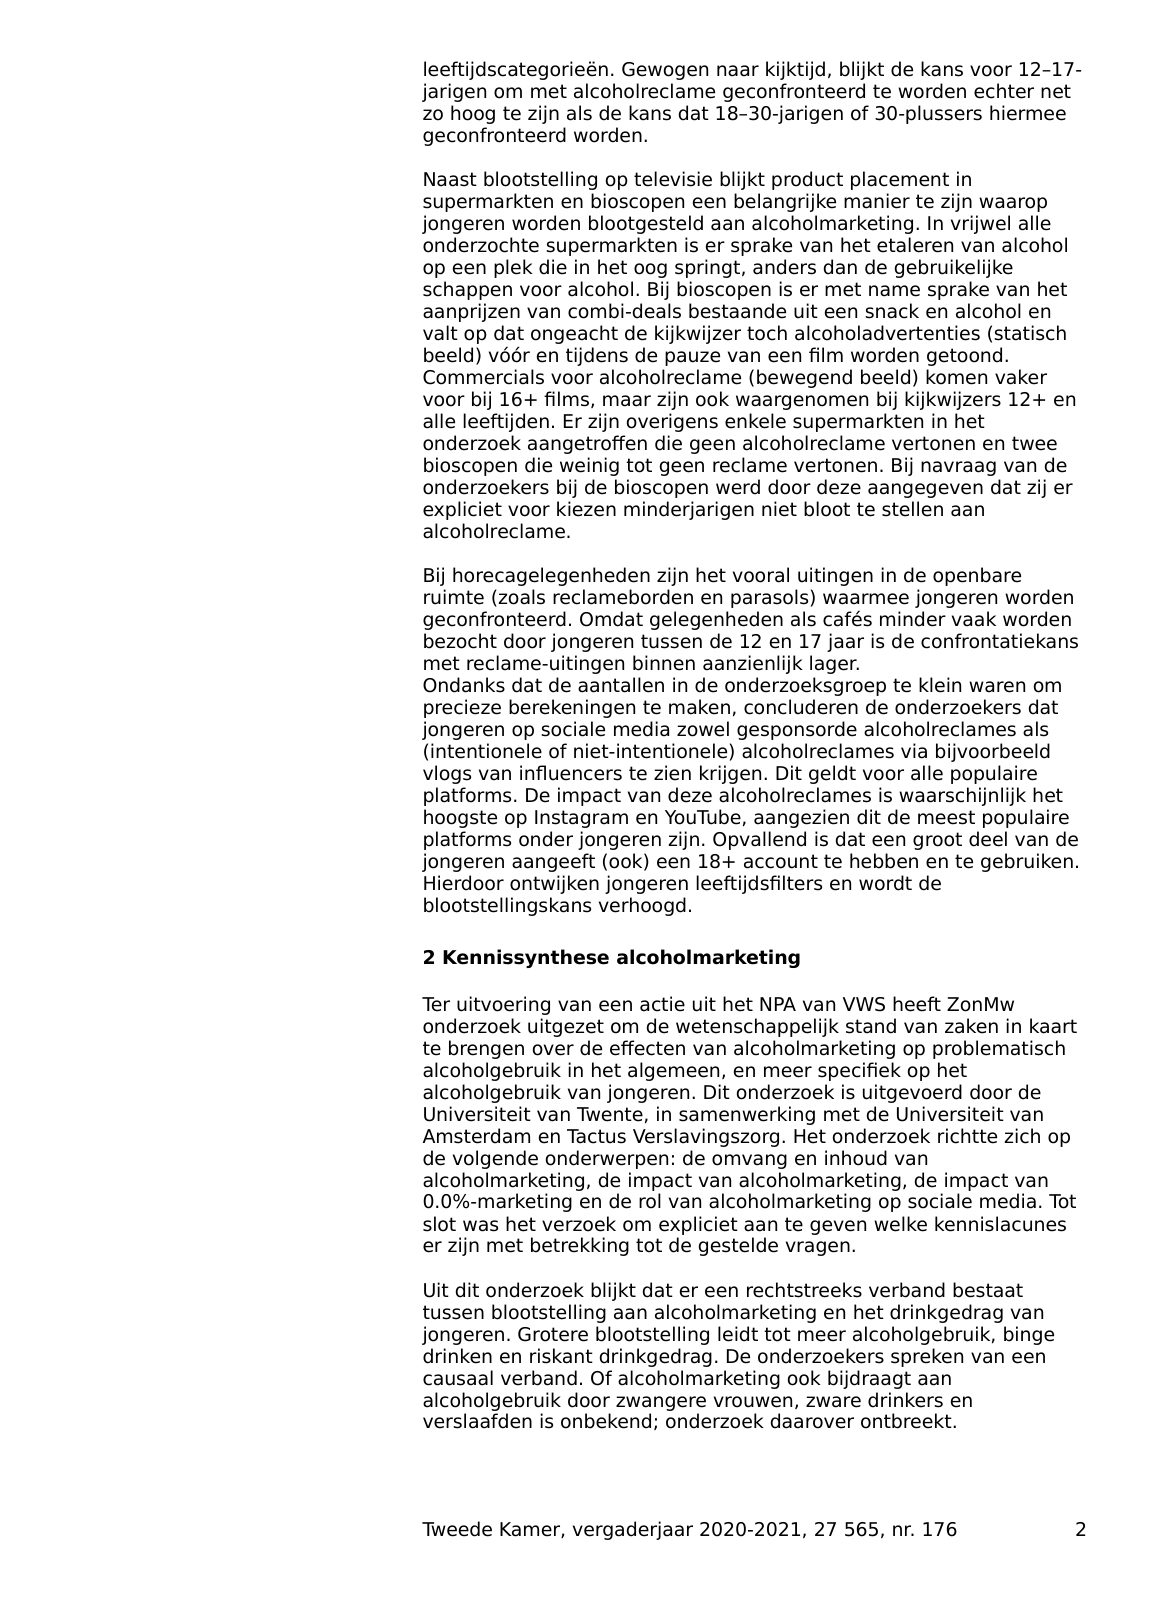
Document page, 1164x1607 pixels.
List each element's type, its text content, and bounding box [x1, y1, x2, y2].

text Uit dit onderzoek blijkt dat er een rechtstreeks verband bestaat tussen blootstelling aan alcoholmarketing en het drinkgedrag van jongeren. Grotere blootstelling leidt tot meer alcoholgebruik, binge drinken en riskant drinkgedrag. De onderzoekers spreken van een causaal verband. Of alcoholmarketing ook bijdraagt aan alcoholgebruik door zwangere vrouwen, zware drinkers en verslaafden is onbekend; onderzoek daarover ontbreekt. [422, 1279, 1087, 1433]
text Ter uitvoering van een actie uit het NPA van VWS heeft ZonMw onderzoek uitgezet om de wetenschappelijk stand van zaken in kaart te brengen over de effecten van alcoholmarketing op problematisch alcoholgebruik in het algemeen, en meer specifiek op het alcoholgebruik van jongeren. Dit onderzoek is uitgevoerd door de Universiteit van Twente, in samenwerking met de Universiteit van Amsterdam en Tactus Verslavingszorg. Het onderzoek richtte zich op de volgende onderwerpen: de omvang en inhoud van alcoholmarketing, de impact van alcoholmarketing, de impact van 0.0%-marketing en de rol van alcoholmarketing op sociale media. Tot slot was het verzoek om expliciet aan te geven welke kennislacunes er zijn met betrekking tot de gestelde vragen. [422, 994, 1087, 1257]
text leeftijdscategorieën. Gewogen naar kijktijd, blijkt de kans voor 12–17-jarigen om met alcoholreclame geconfronteerd te worden echter net zo hoog te zijn als de kans dat 18–30-jarigen of 30-plussers hiermee geconfronteerd worden. [422, 59, 1087, 147]
text Ondanks dat de aantallen in de onderzoeksgroep te klein waren om precieze berekeningen te maken, concluderen de onderzoekers dat jongeren op sociale media zowel gesponsorde alcoholreclames als (intentionele of niet-intentionele) alcoholreclames via bijvoorbeeld vlogs van influencers te zien krijgen. Dit geldt voor alle populaire platforms. De impact van deze alcoholreclames is waarschijnlijk het hoogste op Instagram en YouTube, aangezien dit de meest populaire platforms onder jongeren zijn. Opvallend is dat een groot deel van de jongeren aangeeft (ook) een 18+ account te hebben en te gebruiken. Hierdoor ontwijken jongeren leeftijdsfilters en wordt de blootstellingskans verhoogd. [422, 675, 1087, 917]
subtitle 2 Kennissynthese alcoholmarketing [422, 947, 1087, 969]
text Bij horecagelegenheden zijn het vooral uitingen in de openbare ruimte (zoals reclameborden en parasols) waarmee jongeren worden geconfronteerd. Omdat gelegenheden als cafés minder vaak worden bezocht door jongeren tussen de 12 en 17 jaar is de confrontatiekans met reclame-uitingen binnen aanzienlijk lager. [422, 565, 1087, 675]
text Naast blootstelling op televisie blijkt product placement in supermarkten en bioscopen een belangrijke manier te zijn waarop jongeren worden blootgesteld aan alcoholmarketing. In vrijwel alle onderzochte supermarkten is er sprake van het etaleren van alcohol op een plek die in het oog springt, anders dan de gebruikelijke schappen voor alcohol. Bij bioscopen is er met name sprake van het aanprijzen van combi-deals bestaande uit een snack en alcohol en valt op dat ongeacht de kijkwijzer toch alcoholadvertenties (statisch beeld) vóór en tijdens de pauze van een film worden getoond. Commercials voor alcoholreclame (bewegend beeld) komen vaker voor bij 16+ films, maar zijn ook waargenomen bij kijkwijzers 12+ en alle leeftijden. Er zijn overigens enkele supermarkten in het onderzoek aangetroffen die geen alcoholreclame vertonen en twee bioscopen die weinig tot geen reclame vertonen. Bij navraag van de onderzoekers bij de bioscopen werd door deze aangegeven dat zij er expliciet voor kiezen minderjarigen niet bloot te stellen aan alcoholreclame. [422, 169, 1087, 543]
